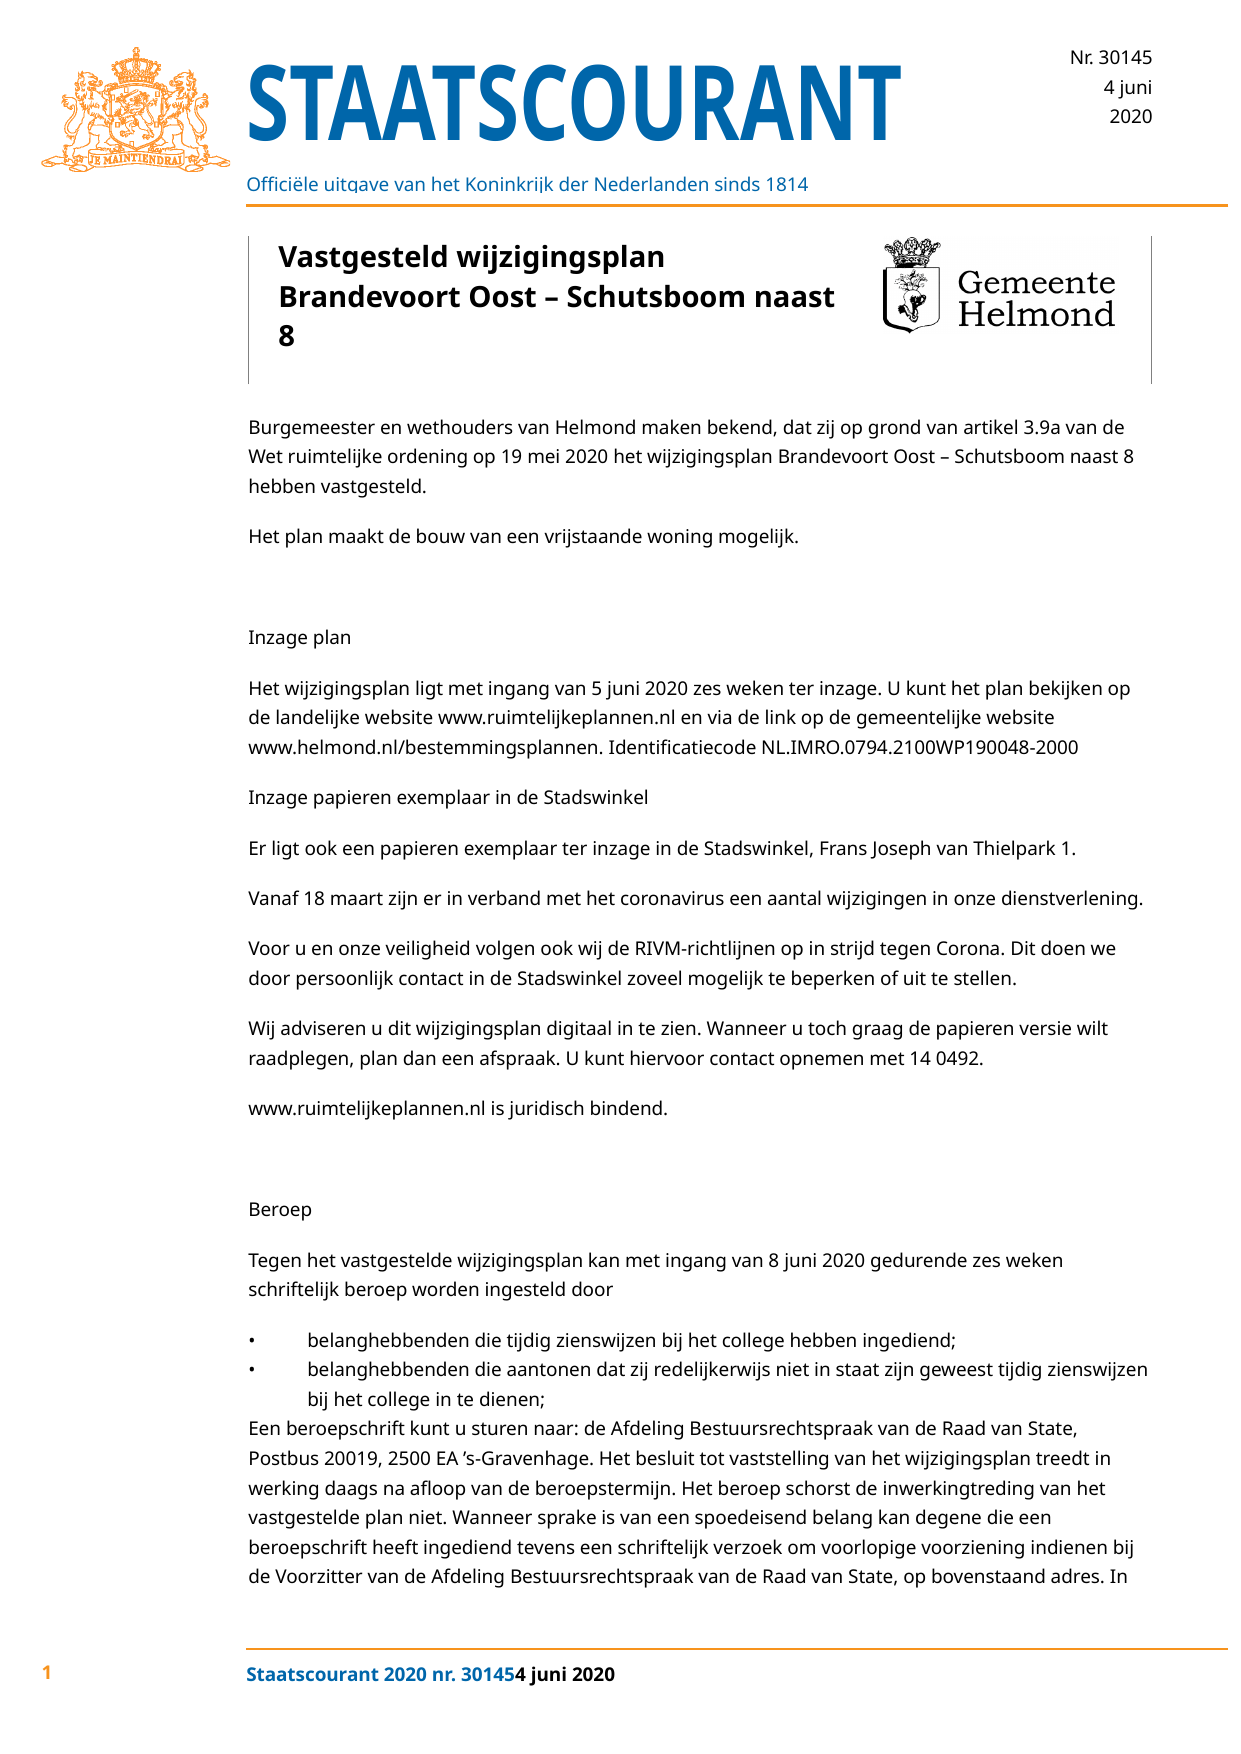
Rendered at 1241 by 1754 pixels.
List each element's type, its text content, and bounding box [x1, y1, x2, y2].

text Inzage papieren exemplaar in de Stadswinkel [248, 784, 1152, 810]
text Burgemeester en wethouders van Helmond maken bekend, dat zij op grond van artikel 3.9a van de Wet ruimtelijke ordening op 19 mei 2020 het wijzigingsplan Brandevoort Oost – Schutsboom naast 8 hebben vastgesteld. [248, 414, 1152, 499]
list belanghebbenden die aantonen dat zij redelijkerwijs niet in staat zijn geweest tijdig zienswijzen bij het college in te dienen; [248, 1356, 1152, 1412]
table_header [850, 236, 1151, 384]
text Tegen het vastgestelde wijzigingsplan kan met ingang van 8 juni 2020 gedurende zes weken schriftelijk beroep worden ingesteld door [248, 1247, 1152, 1302]
text Beroep [248, 1196, 1152, 1222]
text Er ligt ook een papieren exemplaar ter inzage in de Stadswinkel, Frans Joseph van Thielpark 1. [248, 835, 1152, 861]
text Een beroepschrift kunt u sturen naar: de Afdeling Bestuursrechtspraak van de Raad van State, Postbus 20019, 2500 EA ’s-Gravenhage. Het besluit tot vaststelling van het wijzigingsplan treedt in werking daags na afloop van de beroepstermijn. Het beroep schorst de inwerkingtreding van het vastgestelde plan niet. Wanneer sprake is van een spoedeisend belang kan degene die een beroepschrift heeft ingediend tevens een schriftelijk verzoek om voorlopige voorziening indienen bij de Voorzitter van de Afdeling Bestuursrechtspraak van de Raad van State, op bovenstaand adres. In [248, 1416, 1152, 1589]
text Wij adviseren u dit wijzigingsplan digitaal in te zien. Wanneer u toch graag de papieren versie wilt raadplegen, plan dan een afspraak. U kunt hiervoor contact opnemen met 14 0492. [248, 1016, 1152, 1071]
list belanghebbenden die tijdig zienswijzen bij het college hebben ingediend; [248, 1327, 1152, 1353]
text Voor u en onze veiligheid volgen ook wij de RIVM-richtlijnen op in strijd tegen Corona. Dit doen we door persoonlijk contact in de Stadswinkel zoveel mogelijk te beperken of uit te stellen. [248, 936, 1152, 991]
table_header Vastgesteld wijzigingsplan Brandevoort Oost – Schutsboom naast 8 [249, 236, 850, 384]
picture [41, 47, 231, 172]
text Het wijzigingsplan ligt met ingang van 5 juni 2020 zes weken ter inzage. U kunt het plan bekijken op de landelijke website www.ruimtelijkeplannen.nl en via de link op de gemeentelijke website www.helmond.nl/bestemmingsplannen. Identificatiecode NL.IMRO.0794.2100WP190048-2000 [248, 675, 1152, 760]
text Het plan maakt de bouw van een vrijstaande woning mogelijk. [248, 523, 1152, 549]
text www.ruimtelijkeplannen.nl is juridisch bindend. [248, 1096, 1152, 1121]
text Vanaf 18 maart zijn er in verband met het coronavirus een aantal wijzigingen in onze dienstverlening. [248, 885, 1152, 911]
text Inzage plan [248, 624, 1152, 650]
picture [882, 236, 1119, 334]
